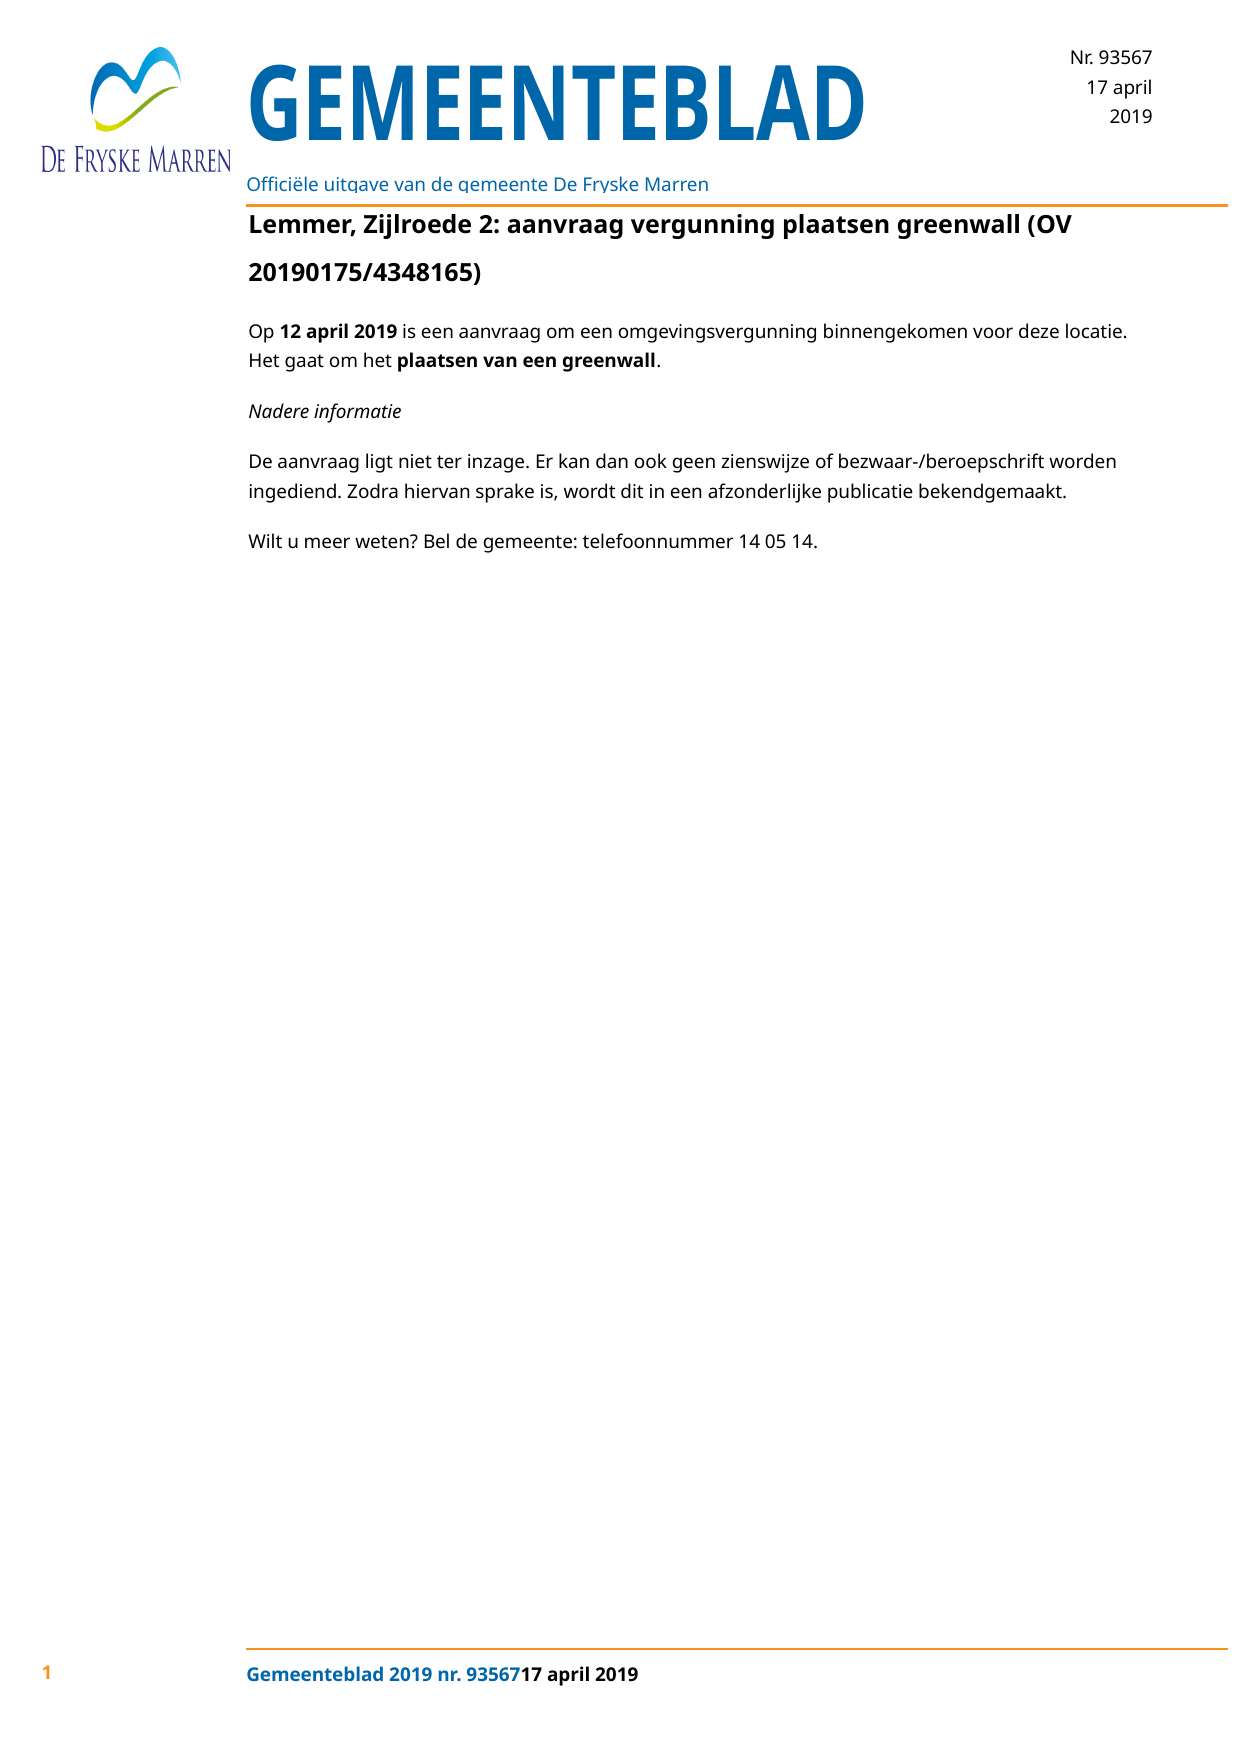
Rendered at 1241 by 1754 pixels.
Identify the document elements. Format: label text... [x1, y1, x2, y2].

text Op 12 april 2019 is een aanvraag om een omgevingsvergunning binnengekomen voor deze locatie. Het gaat om het plaatsen van een greenwall. [248, 318, 1152, 373]
text Nadere informatie [248, 398, 1152, 424]
picture [41, 47, 231, 172]
text Lemmer, Zijlroede 2: aanvraag vergunning plaatsen greenwall (OV 20190175/4348165) [248, 207, 1152, 288]
text Wilt u meer weten? Bel de gemeente: telefoonnummer 14 05 14. [248, 528, 1152, 554]
text De aanvraag ligt niet ter inzage. Er kan dan ook geen zienswijze of bezwaar-/beroepschrift worden ingediend. Zodra hiervan sprake is, wordt dit in een afzonderlijke publicatie bekendgemaakt. [248, 448, 1152, 504]
